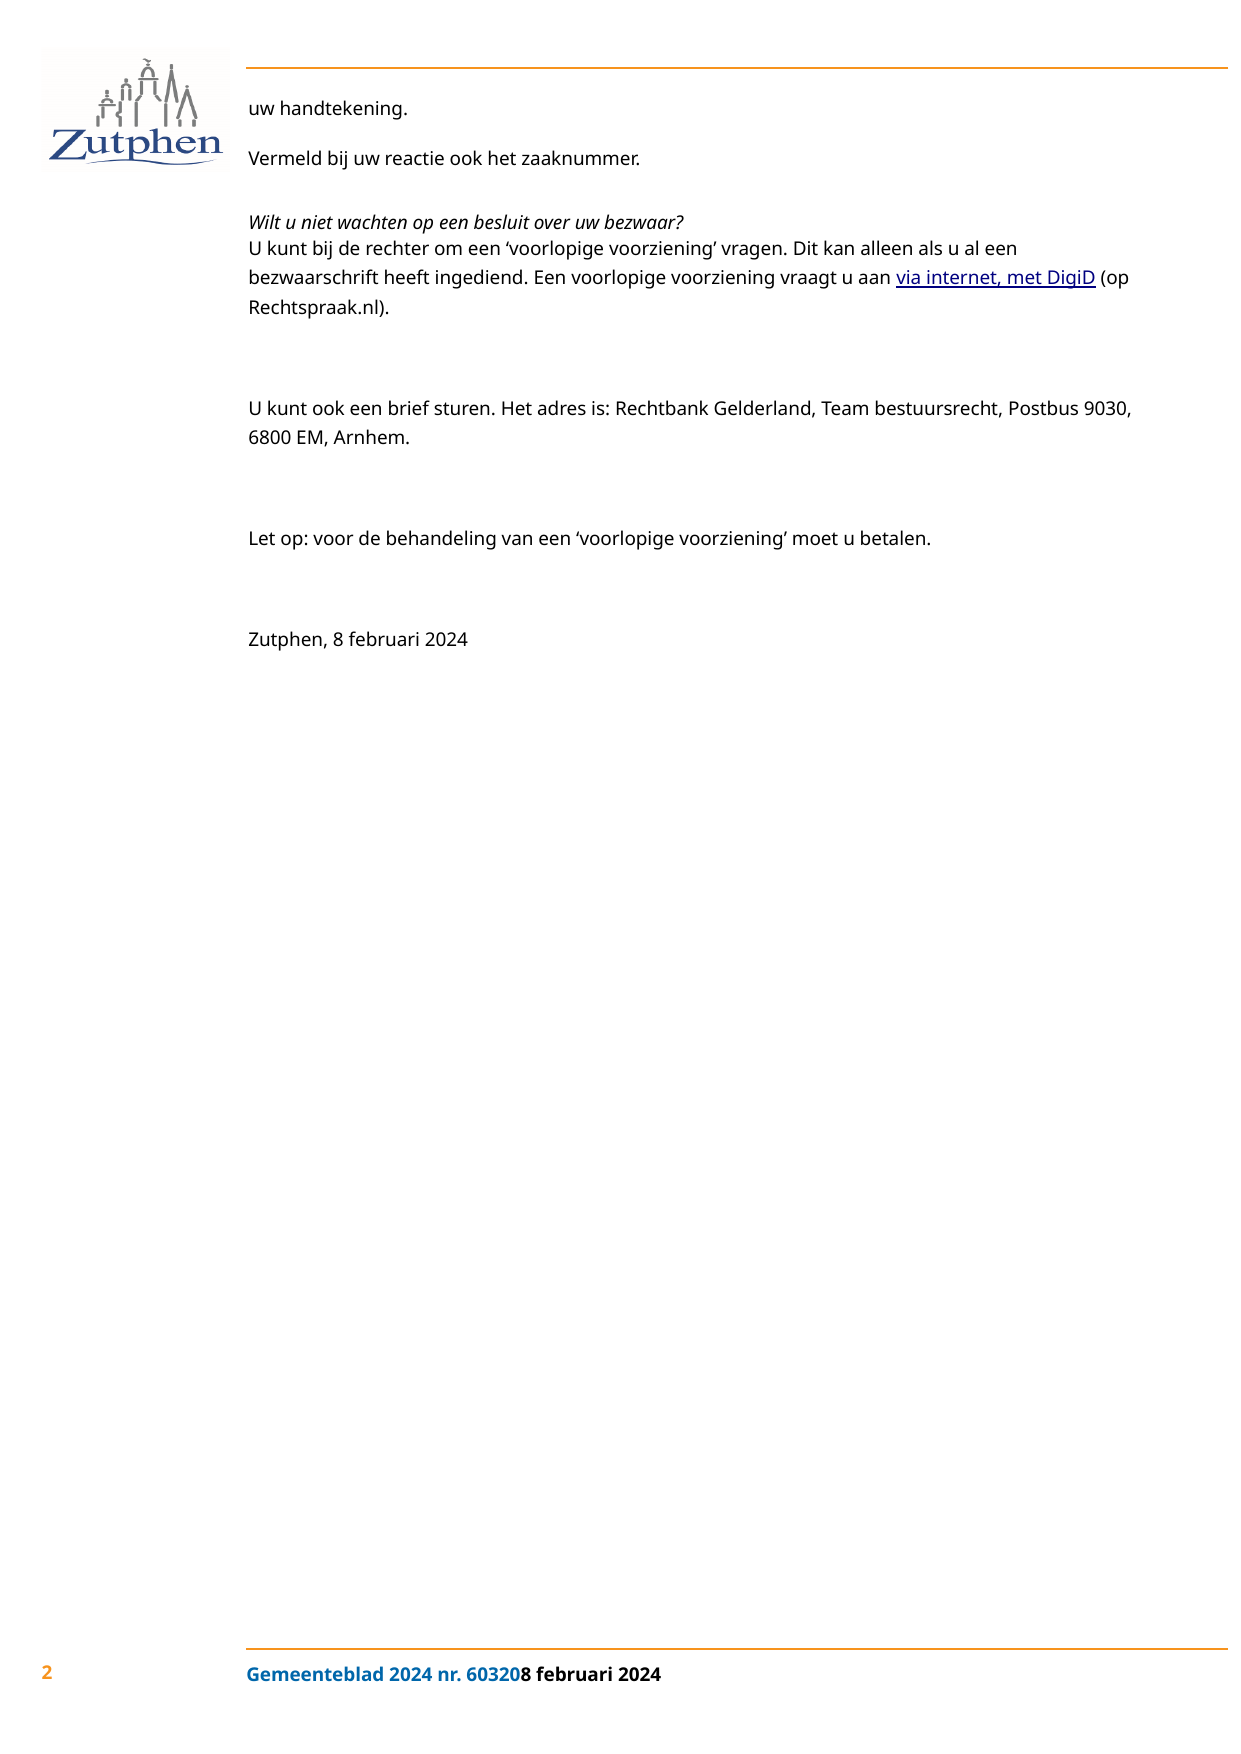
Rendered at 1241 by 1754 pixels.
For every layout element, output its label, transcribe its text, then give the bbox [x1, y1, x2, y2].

picture [41, 47, 231, 172]
text uw handtekening. [248, 95, 1152, 121]
text Let op: voor de behandeling van een ‘voorlopige voorziening’ moet u betalen. [248, 525, 1152, 551]
text U kunt bij de rechter om een ‘voorlopige voorziening’ vragen. Dit kan alleen als u al een bezwaarschrift heeft ingediend. Een voorlopige voorziening vraagt u aan via internet, met DigiD (op Rechtspraak.nl). [248, 235, 1152, 320]
text U kunt ook een brief sturen. Het adres is: Rechtbank Gelderland, Team bestuursrecht, Postbus 9030, 6800 EM, Arnhem. [248, 395, 1152, 450]
text Zutphen, 8 februari 2024 [248, 626, 1152, 652]
text Wilt u niet wachten op een besluit over uw bezwaar? [248, 209, 1152, 235]
text Vermeld bij uw reactie ook het zaaknummer. [248, 145, 1152, 171]
